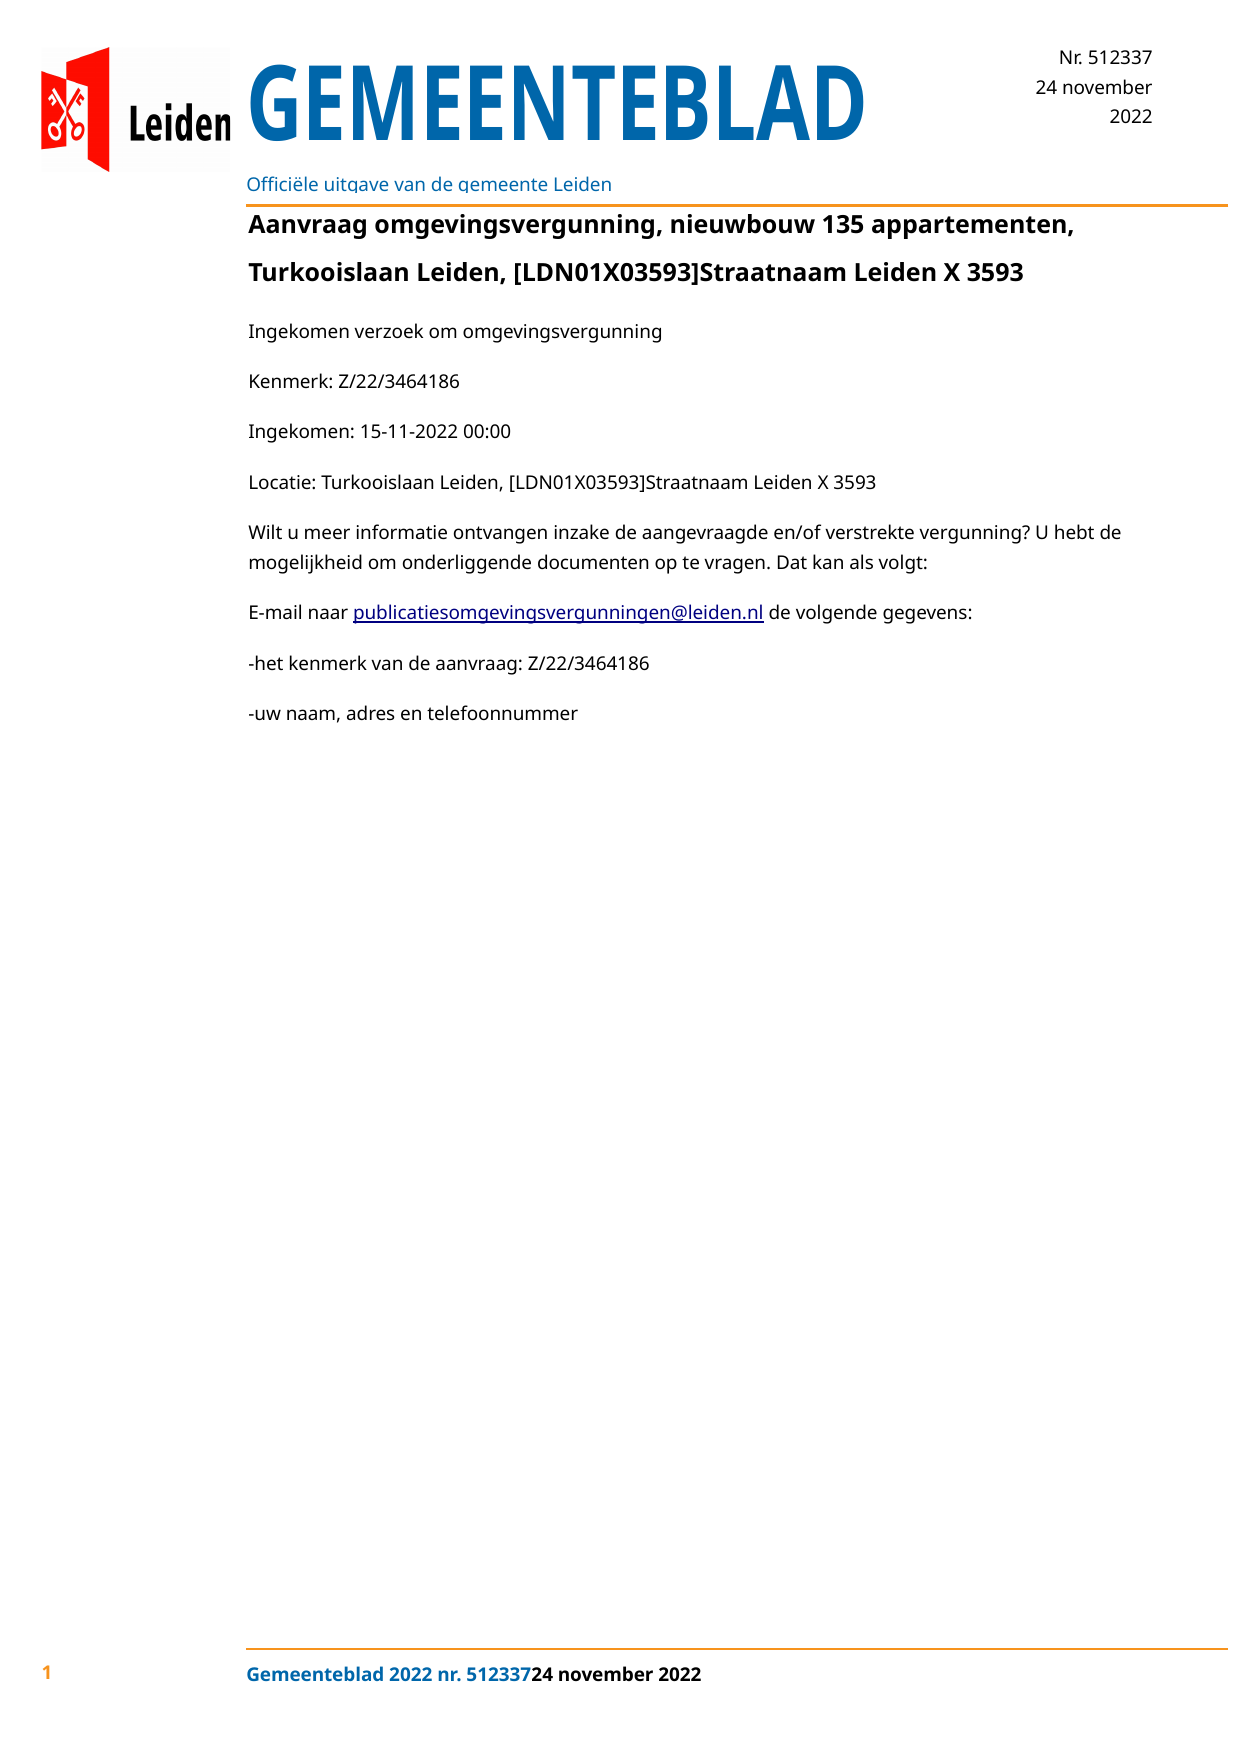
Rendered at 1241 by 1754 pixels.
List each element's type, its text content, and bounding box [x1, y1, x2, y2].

text Ingekomen: 15-11-2022 00:00 [248, 419, 1152, 444]
text Kenmerk: Z/22/3464186 [248, 368, 1152, 394]
text -het kenmerk van de aanvraag: Z/22/3464186 [248, 650, 1152, 676]
text Ingekomen verzoek om omgevingsvergunning [248, 318, 1152, 344]
text Wilt u meer informatie ontvangen inzake de aangevraagde en/of verstrekte vergunning? U hebt de mogelijkheid om onderliggende documenten op te vragen. Dat kan als volgt: [248, 519, 1152, 575]
text Locatie: Turkooislaan Leiden, [LDN01X03593]Straatnaam Leiden X 3593 [248, 469, 1152, 495]
text -uw naam, adres en telefoonnummer [248, 700, 1152, 726]
picture [41, 47, 231, 172]
text Aanvraag omgevingsvergunning, nieuwbouw 135 appartementen, Turkooislaan Leiden, [LDN01X03593]Straatnaam Leiden X 3593 [248, 207, 1152, 288]
text E-mail naar publicatiesomgevingsvergunningen@leiden.nl de volgende gegevens: [248, 599, 1152, 625]
